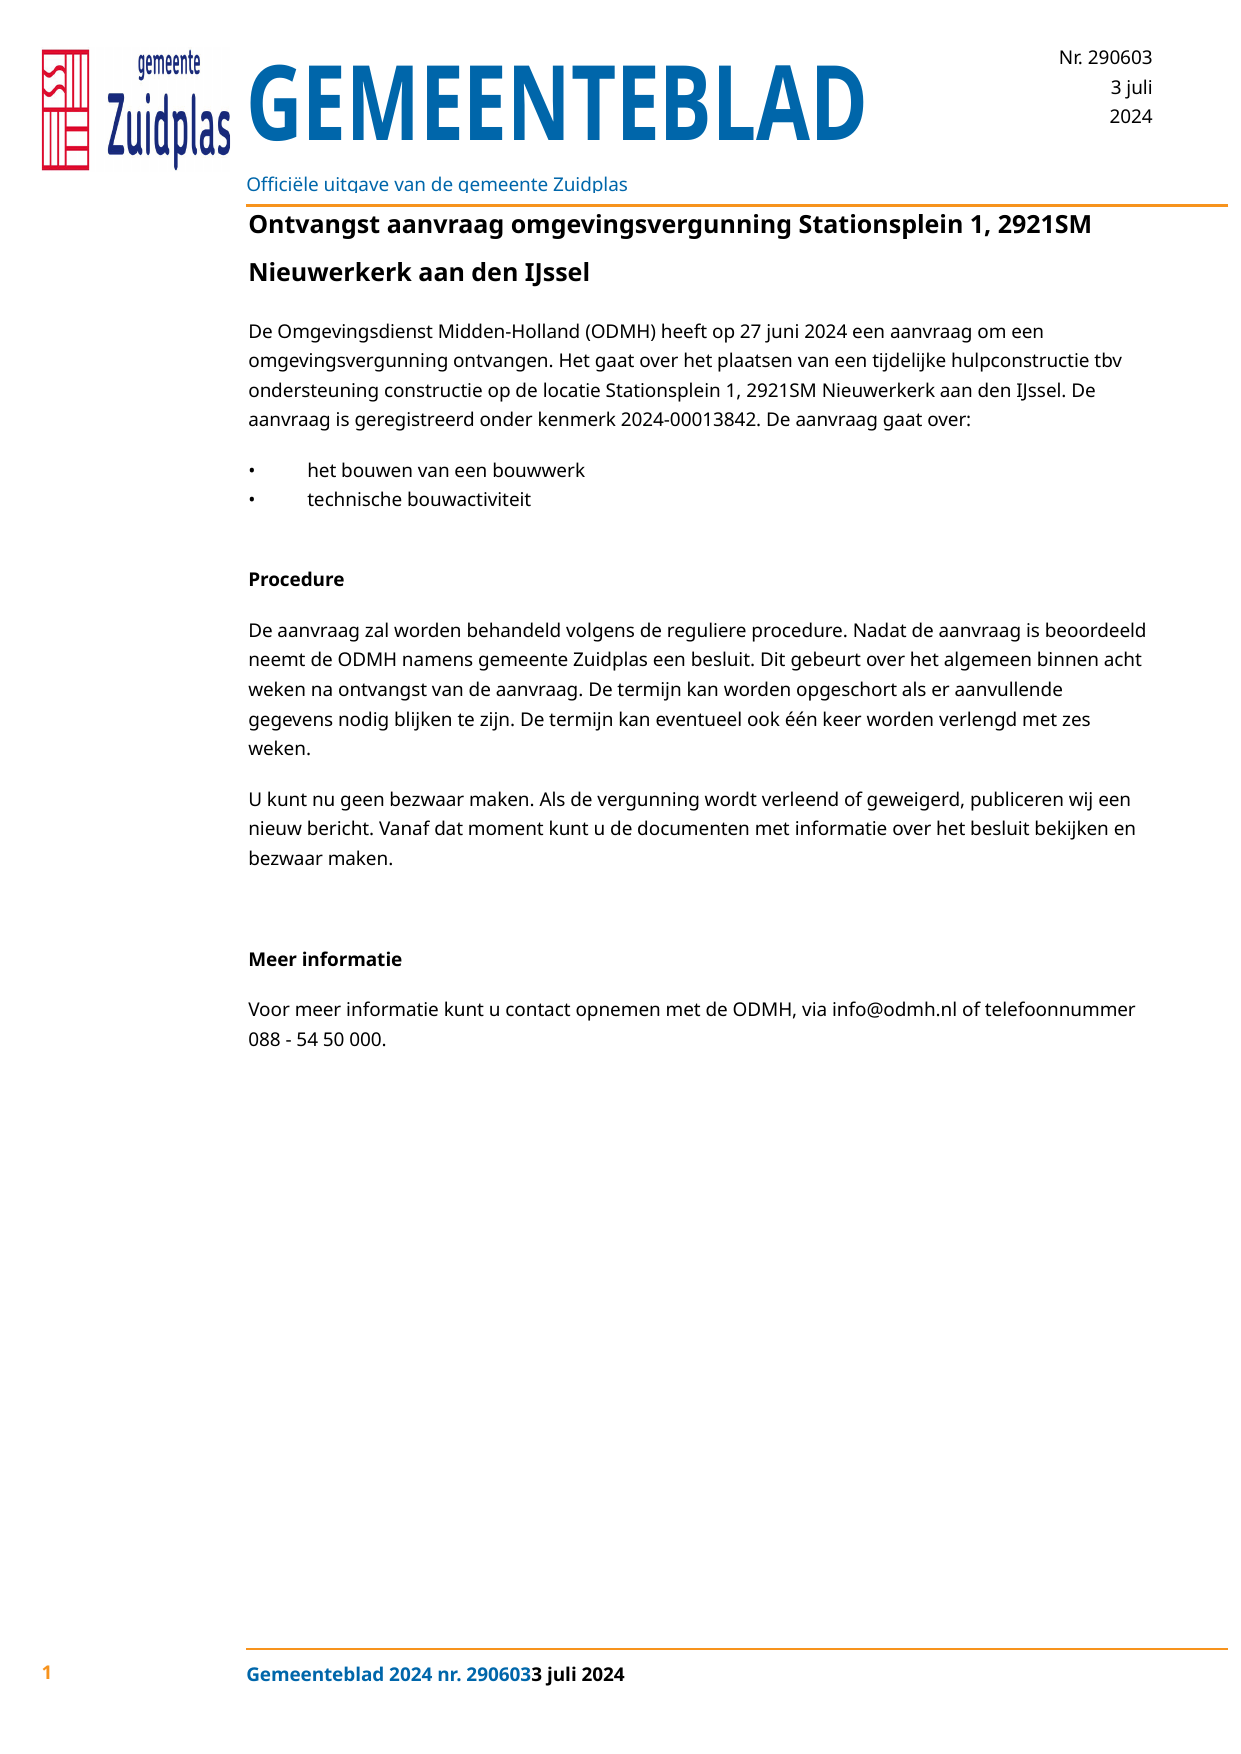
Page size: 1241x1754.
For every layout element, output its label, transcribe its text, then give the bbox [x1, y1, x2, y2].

text Meer informatie [248, 946, 1152, 972]
list het bouwen van een bouwwerk [248, 457, 1152, 483]
text Voor meer informatie kunt u contact opnemen met de ODMH, via info@odmh.nl of telefoonnummer 088 - 54 50 000. [248, 996, 1152, 1052]
text Procedure [248, 567, 1152, 592]
text U kunt nu geen bezwaar maken. Als de vergunning wordt verleend of geweigerd, publiceren wij een nieuw bericht. Vanaf dat moment kunt u de documenten met informatie over het besluit bekijken en bezwaar maken. [248, 786, 1152, 871]
text De aanvraag zal worden behandeld volgens de reguliere procedure. Nadat de aanvraag is beoordeeld neemt de ODMH namens gemeente Zuidplas een besluit. Dit gebeurt over het algemeen binnen acht weken na ontvangst van de aanvraag. De termijn kan worden opgeschort als er aanvullende gegevens nodig blijken te zijn. De termijn kan eventueel ook één keer worden verlengd met zes weken. [248, 617, 1152, 761]
text De Omgevingsdienst Midden-Holland (ODMH) heeft op 27 juni 2024 een aanvraag om een omgevingsvergunning ontvangen. Het gaat over het plaatsen van een tijdelijke hulpconstructie tbv ondersteuning constructie op de locatie Stationsplein 1, 2921SM Nieuwerkerk aan den IJssel. De aanvraag is geregistreerd onder kenmerk 2024-00013842. De aanvraag gaat over: [248, 318, 1152, 432]
text Ontvangst aanvraag omgevingsvergunning Stationsplein 1, 2921SM Nieuwerkerk aan den IJssel [248, 207, 1152, 288]
list technische bouwactiviteit [248, 487, 1152, 512]
picture [41, 47, 231, 172]
